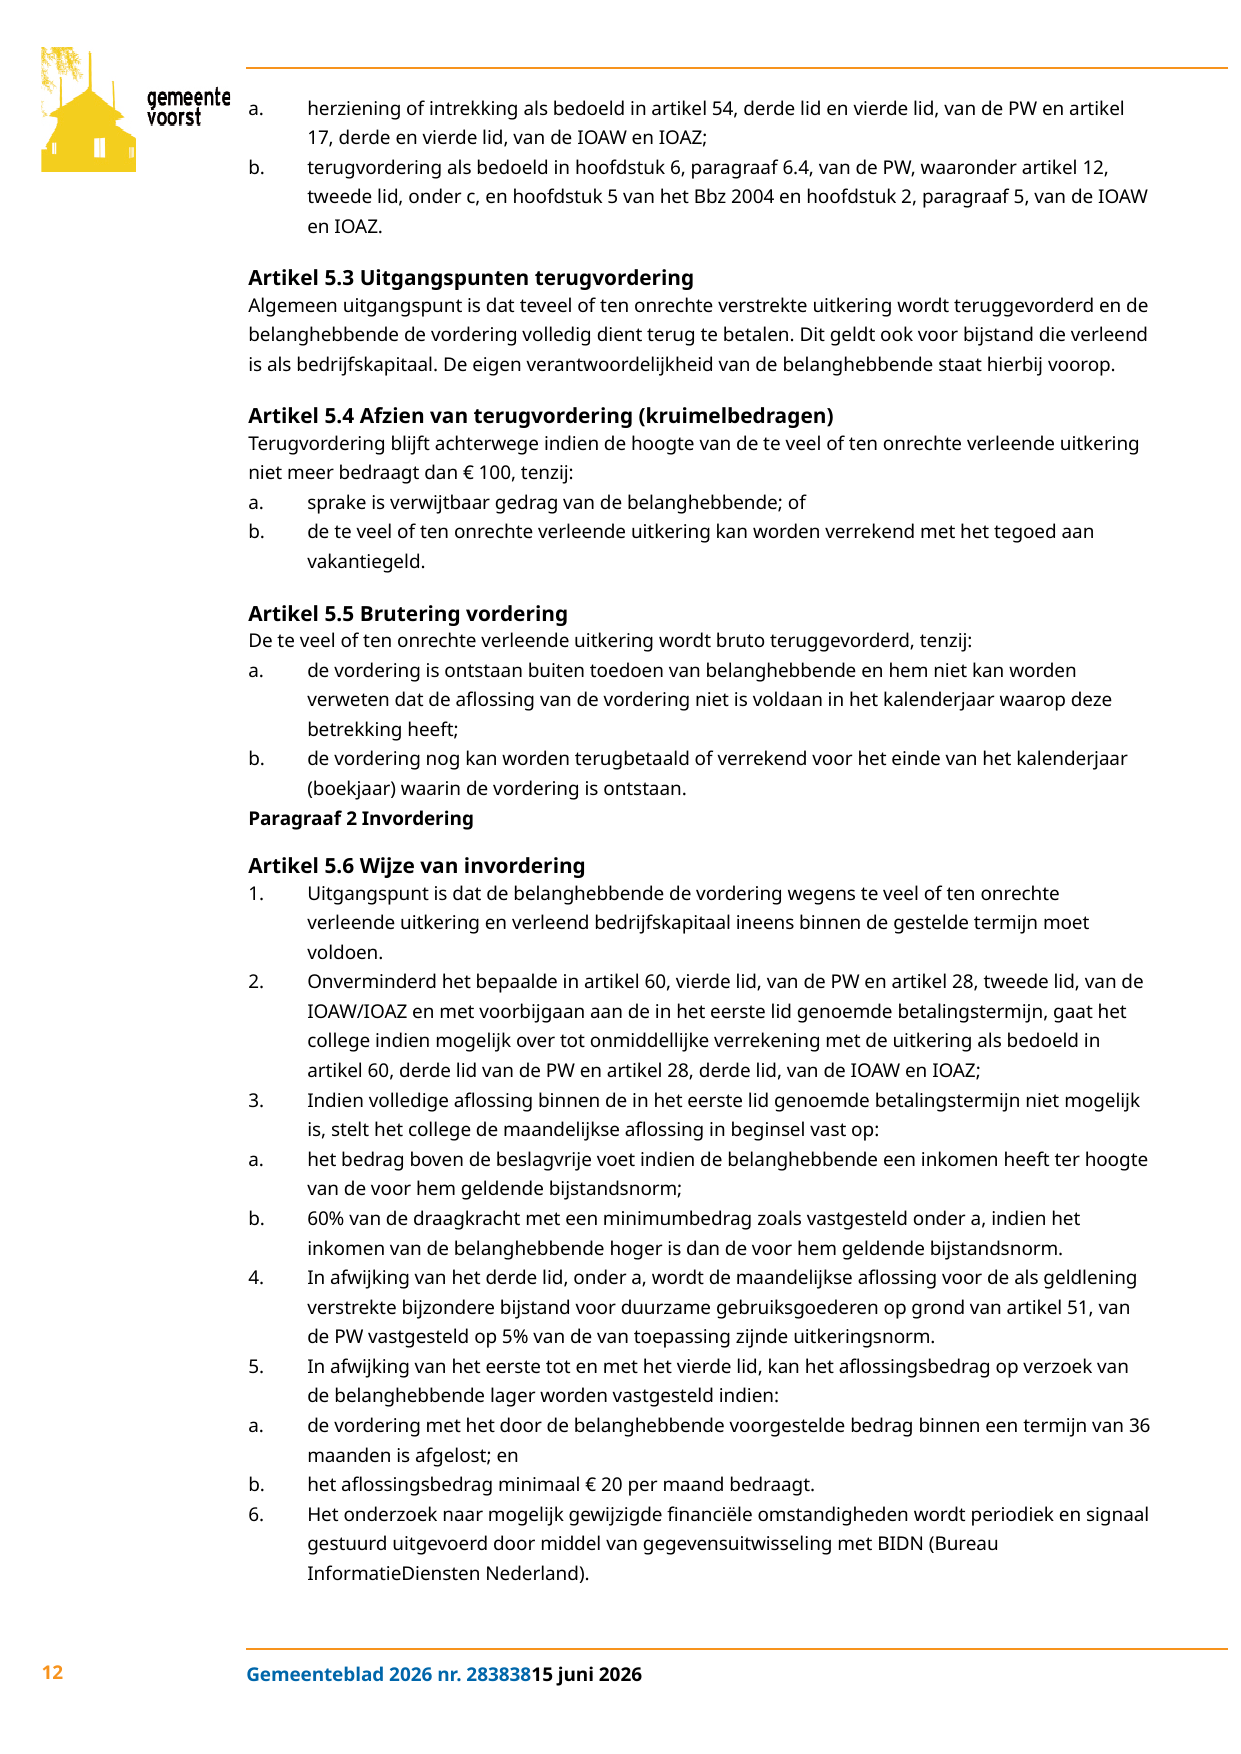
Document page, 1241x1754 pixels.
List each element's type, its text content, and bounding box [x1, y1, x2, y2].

list In afwijking van het derde lid, onder a, wordt de maandelijkse aflossing voor de als geldlening verstrekte bijzondere bijstand voor duurzame gebruiksgoederen op grond van artikel 51, van de PW vastgesteld op 5% van de van toepassing zijnde uitkeringsnorm. [248, 1264, 1152, 1349]
list de vordering is ontstaan buiten toedoen van belanghebbende en hem niet kan worden verweten dat de aflossing van de vordering niet is voldaan in het kalenderjaar waarop deze betrekking heeft; [248, 657, 1152, 742]
list terugvordering als bedoeld in hoofdstuk 6, paragraaf 6.4, van de PW, waaronder artikel 12, tweede lid, onder c, en hoofdstuk 5 van het Bbz 2004 en hoofdstuk 2, paragraaf 5, van de IOAW en IOAZ. [248, 154, 1152, 239]
list de vordering met het door de belanghebbende voorgestelde bedrag binnen een termijn van 36 maanden is afgelost; en [248, 1412, 1152, 1467]
text Artikel 5.5 Brutering vordering [248, 599, 1152, 627]
list In afwijking van het eerste tot en met het vierde lid, kan het aflossingsbedrag op verzoek van de belanghebbende lager worden vastgesteld indien: [248, 1353, 1152, 1408]
text Terugvordering blijft achterwege indien de hoogte van de te veel of ten onrechte verleende uitkering niet meer bedraagt dan € 100, tenzij: [248, 430, 1152, 485]
list Uitgangspunt is dat de belanghebbende de vordering wegens te veel of ten onrechte verleende uitkering en verleend bedrijfskapitaal ineens binnen de gestelde termijn moet voldoen. [248, 880, 1152, 964]
list het aflossingsbedrag minimaal € 20 per maand bedraagt. [248, 1471, 1152, 1497]
list Het onderzoek naar mogelijk gewijzigde financiële omstandigheden wordt periodiek en signaal gestuurd uitgevoerd door middel van gegevensuitwisseling met BIDN (Bureau InformatieDiensten Nederland). [248, 1501, 1152, 1586]
text Paragraaf 2 Invordering [248, 805, 1152, 830]
text De te veel of ten onrechte verleende uitkering wordt bruto teruggevorderd, tenzij: [248, 627, 1152, 653]
list de te veel of ten onrechte verleende uitkering kan worden verrekend met het tegoed aan vakantiegeld. [248, 519, 1152, 574]
text Artikel 5.6 Wijze van invordering [248, 851, 1152, 880]
text Artikel 5.4 Afzien van terugvordering (kruimelbedragen) [248, 402, 1152, 430]
list herziening of intrekking als bedoeld in artikel 54, derde lid en vierde lid, van de PW en artikel 17, derde en vierde lid, van de IOAW en IOAZ; [248, 95, 1152, 150]
picture [41, 47, 231, 172]
list het bedrag boven de beslagvrije voet indien de belanghebbende een inkomen heeft ter hoogte van de voor hem geldende bijstandsnorm; [248, 1146, 1152, 1201]
text Algemeen uitgangspunt is dat teveel of ten onrechte verstrekte uitkering wordt teruggevorderd en de belanghebbende de vordering volledig dient terug te betalen. Dit geldt ook voor bijstand die verleend is als bedrijfskapitaal. De eigen verantwoordelijkheid van de belanghebbende staat hierbij voorop. [248, 292, 1152, 377]
list Onverminderd het bepaalde in artikel 60, vierde lid, van de PW en artikel 28, tweede lid, van de IOAW/IOAZ en met voorbijgaan aan de in het eerste lid genoemde betalingstermijn, gaat het college indien mogelijk over tot onmiddellijke verrekening met de uitkering als bedoeld in artikel 60, derde lid van de PW en artikel 28, derde lid, van de IOAW en IOAZ; [248, 968, 1152, 1083]
list 60% van de draagkracht met een minimumbedrag zoals vastgesteld onder a, indien het inkomen van de belanghebbende hoger is dan de voor hem geldende bijstandsnorm. [248, 1205, 1152, 1260]
list de vordering nog kan worden terugbetaald of verrekend voor het einde van het kalenderjaar (boekjaar) waarin de vordering is ontstaan. [248, 746, 1152, 801]
list Indien volledige aflossing binnen de in het eerste lid genoemde betalingstermijn niet mogelijk is, stelt het college de maandelijkse aflossing in beginsel vast op: [248, 1087, 1152, 1142]
text Artikel 5.3 Uitgangspunten terugvordering [248, 263, 1152, 292]
list sprake is verwijtbaar gedrag van de belanghebbende; of [248, 489, 1152, 515]
